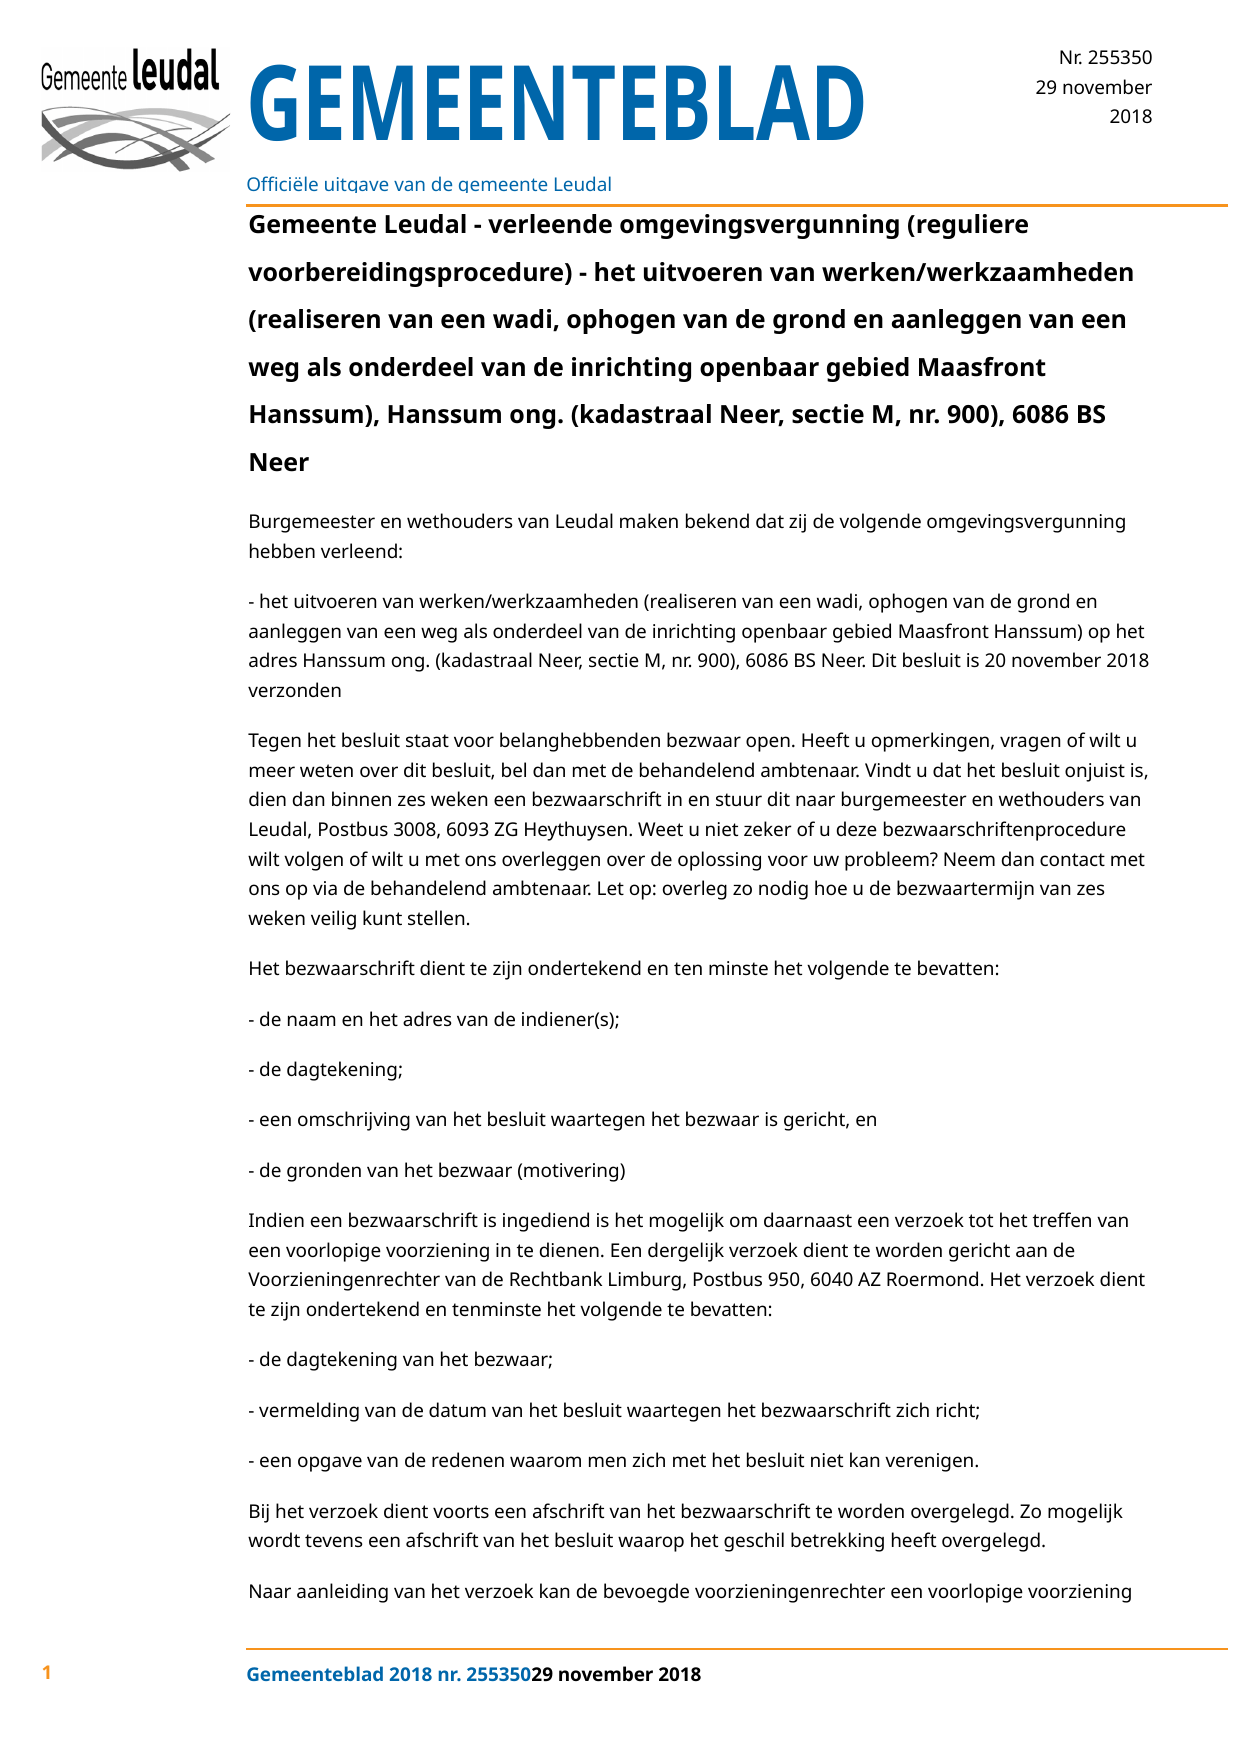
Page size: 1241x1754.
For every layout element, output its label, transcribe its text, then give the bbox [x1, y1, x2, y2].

text Indien een bezwaarschrift is ingediend is het mogelijk om daarnaast een verzoek tot het treffen van een voorlopige voorziening in te dienen. Een dergelijk verzoek dient te worden gericht aan de Voorzieningenrechter van de Rechtbank Limburg, Postbus 950, 6040 AZ Roermond. Het verzoek dient te zijn ondertekend en tenminste het volgende te bevatten: [248, 1207, 1152, 1322]
text - een opgave van de redenen waarom men zich met het besluit niet kan verenigen. [248, 1447, 1152, 1473]
text Het bezwaarschrift dient te zijn ondertekend en ten minste het volgende te bevatten: [248, 955, 1152, 981]
text - de dagtekening; [248, 1056, 1152, 1082]
text Naar aanleiding van het verzoek kan de bevoegde voorzieningenrechter een voorlopige voorziening [248, 1578, 1152, 1604]
text - vermelding van de datum van het besluit waartegen het bezwaarschrift zich richt; [248, 1397, 1152, 1423]
text Tegen het besluit staat voor belanghebbenden bezwaar open. Heeft u opmerkingen, vragen of wilt u meer weten over dit besluit, bel dan met de behandelend ambtenaar. Vindt u dat het besluit onjuist is, dien dan binnen zes weken een bezwaarschrift in en stuur dit naar burgemeester en wethouders van Leudal, Postbus 3008, 6093 ZG Heythuysen. Weet u niet zeker of u deze bezwaarschriftenprocedure wilt volgen of wilt u met ons overleggen over de oplossing voor uw probleem? Neem dan contact met ons op via de behandelend ambtenaar. Let op: overleg zo nodig hoe u de bezwaartermijn van zes weken veilig kunt stellen. [248, 727, 1152, 931]
text Burgemeester en wethouders van Leudal maken bekend dat zij de volgende omgevingsvergunning hebben verleend: [248, 508, 1152, 564]
text - het uitvoeren van werken/werkzaamheden (realiseren van een wadi, ophogen van de grond en aanleggen van een weg als onderdeel van de inrichting openbaar gebied Maasfront Hanssum) op het adres Hanssum ong. (kadastraal Neer, sectie M, nr. 900), 6086 BS Neer. Dit besluit is 20 november 2018 verzonden [248, 588, 1152, 703]
text Bij het verzoek dient voorts een afschrift van het bezwaarschrift te worden overgelegd. Zo mogelijk wordt tevens een afschrift van het besluit waarop het geschil betrekking heeft overgelegd. [248, 1498, 1152, 1553]
text - de dagtekening van het bezwaar; [248, 1347, 1152, 1372]
text - een omschrijving van het besluit waartegen het bezwaar is gericht, en [248, 1107, 1152, 1132]
picture [41, 47, 231, 172]
text Gemeente Leudal - verleende omgevingsvergunning (reguliere voorbereidingsprocedure) - het uitvoeren van werken/werkzaamheden (realiseren van een wadi, ophogen van de grond en aanleggen van een weg als onderdeel van de inrichting openbaar gebied Maasfront Hanssum), Hanssum ong. (kadastraal Neer, sectie M, nr. 900), 6086 BS Neer [248, 207, 1152, 479]
text - de naam en het adres van de indiener(s); [248, 1006, 1152, 1032]
text - de gronden van het bezwaar (motivering) [248, 1157, 1152, 1183]
